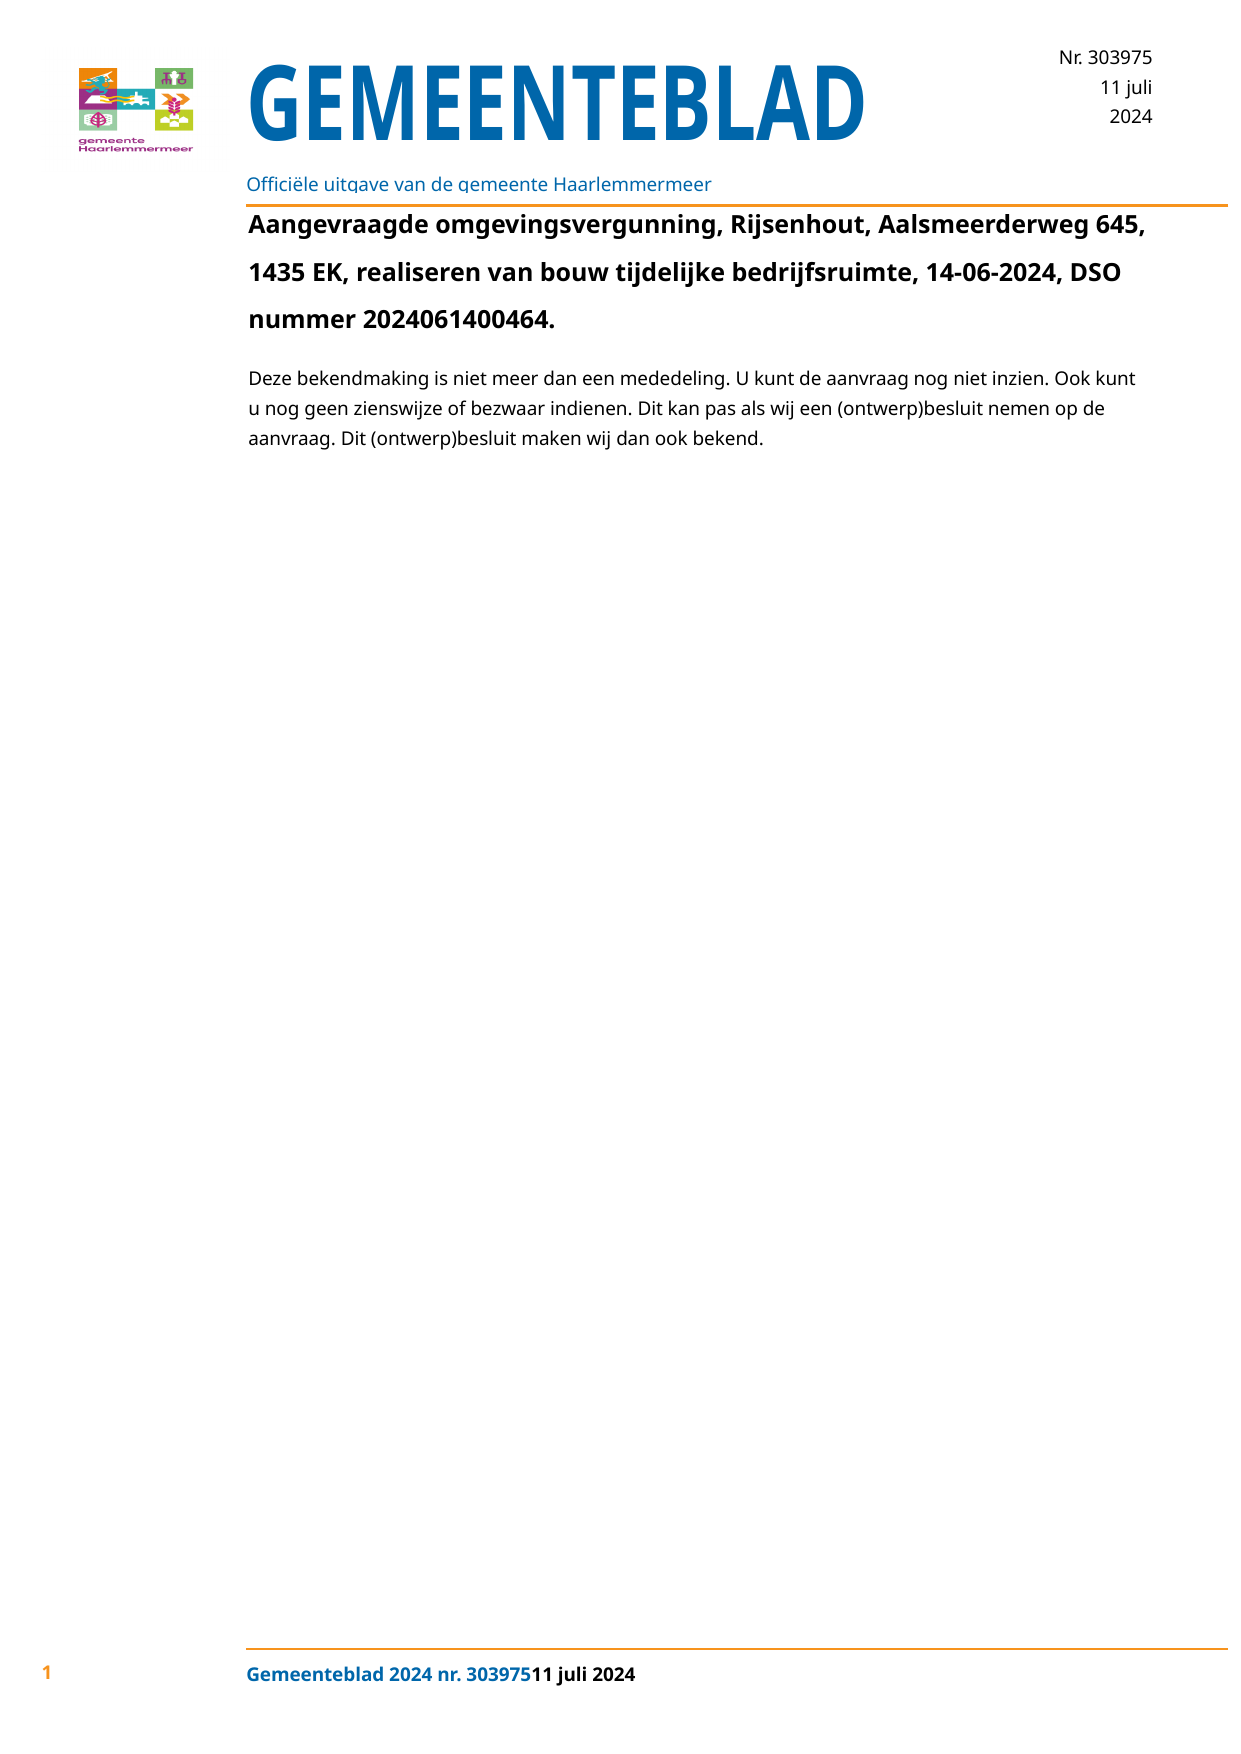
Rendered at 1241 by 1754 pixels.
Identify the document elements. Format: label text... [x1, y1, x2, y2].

text Aangevraagde omgevingsvergunning, Rijsenhout, Aalsmeerderweg 645, 1435 EK, realiseren van bouw tijdelijke bedrijfsruimte, 14-06-2024, DSO nummer 2024061400464. [248, 207, 1152, 336]
text Deze bekendmaking is niet meer dan een mededeling. U kunt de aanvraag nog niet inzien. Ook kunt u nog geen zienswijze of bezwaar indienen. Dit kan pas als wij een (ontwerp)besluit nemen op de aanvraag. Dit (ontwerp)besluit maken wij dan ook bekend. [248, 366, 1152, 450]
picture [41, 47, 231, 172]
